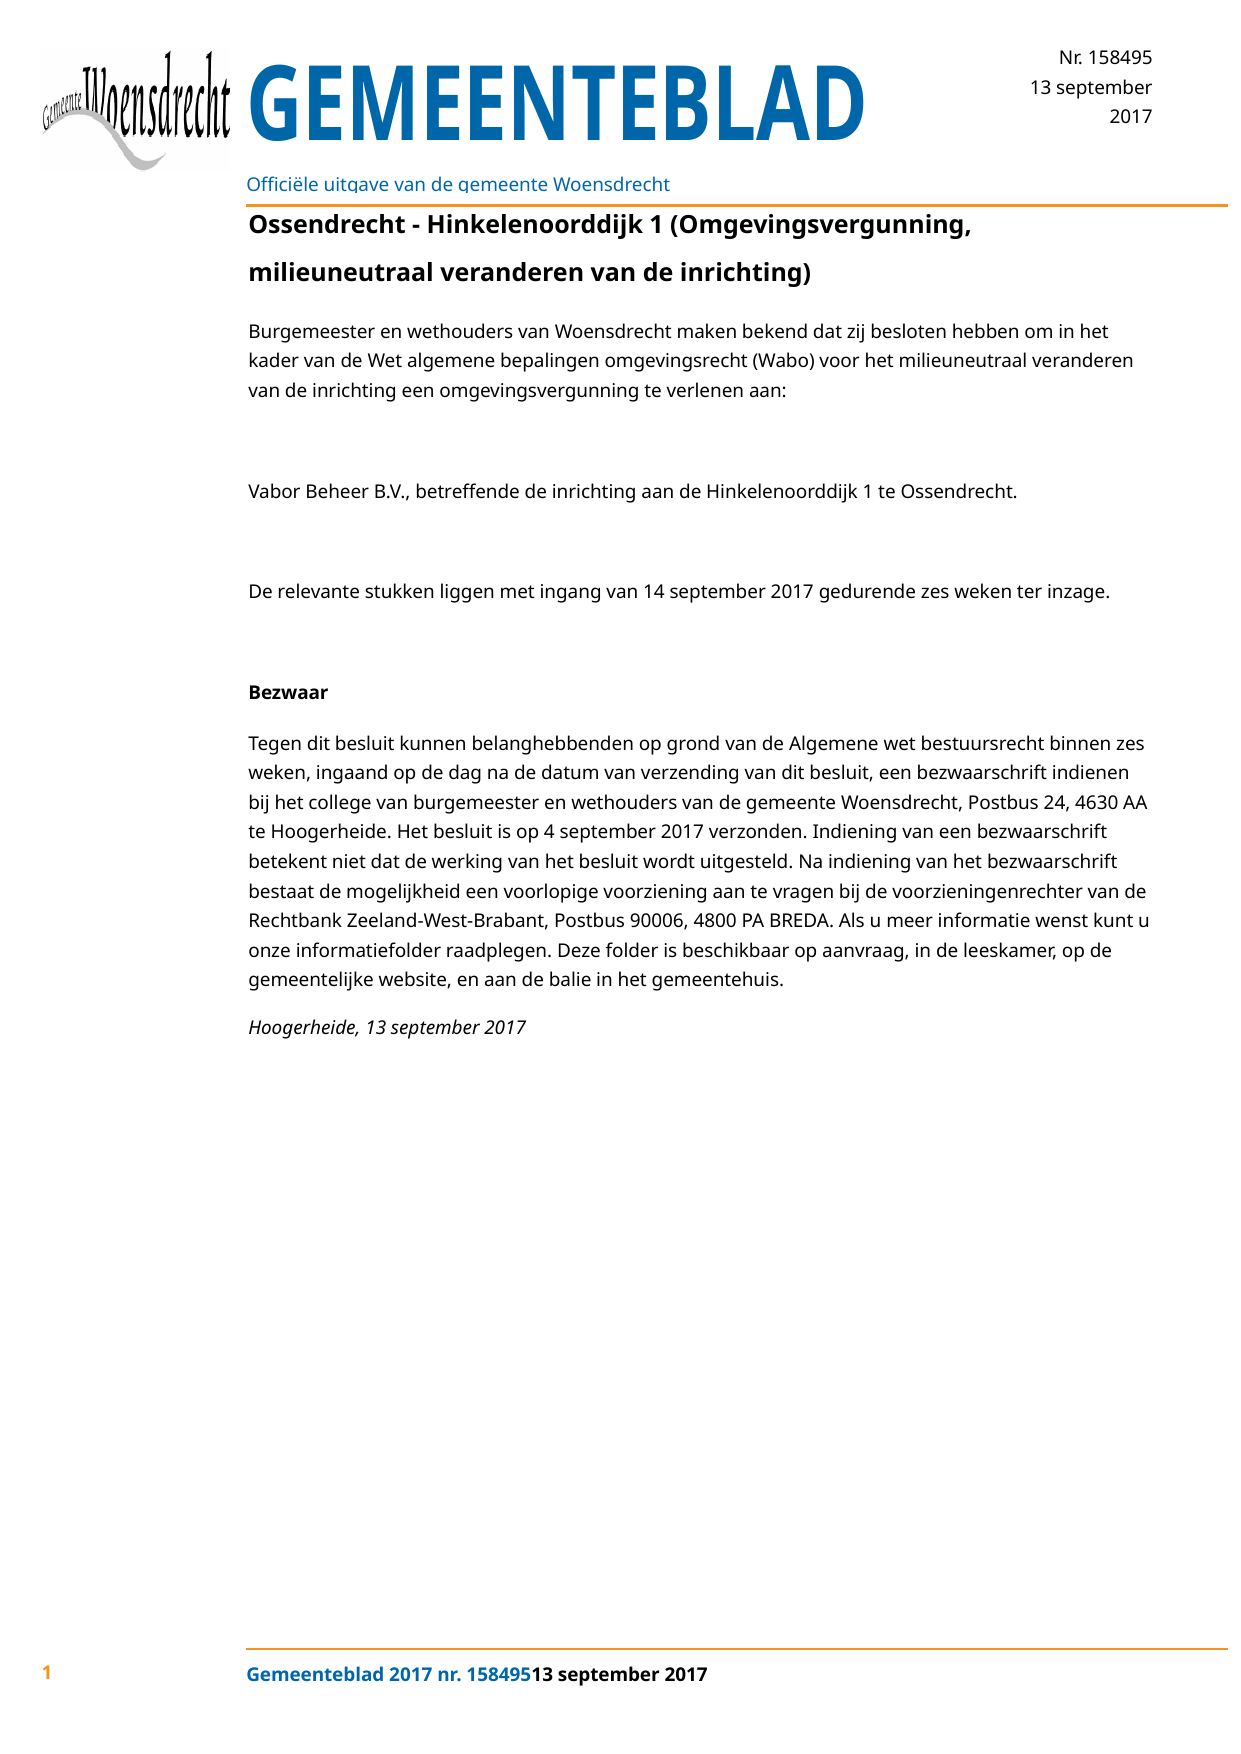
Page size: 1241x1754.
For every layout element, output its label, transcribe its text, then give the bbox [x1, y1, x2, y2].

text Ossendrecht - Hinkelenoorddijk 1 (Omgevingsvergunning, milieuneutraal veranderen van de inrichting) [248, 207, 1152, 288]
text Bezwaar [248, 679, 1152, 705]
picture [41, 47, 231, 172]
text Burgemeester en wethouders van Woensdrecht maken bekend dat zij besloten hebben om in het kader van de Wet algemene bepalingen omgevingsrecht (Wabo) voor het milieuneutraal veranderen van de inrichting een omgevingsvergunning te verlenen aan: [248, 318, 1152, 403]
text Hoogerheide, 13 september 2017 [248, 1014, 1152, 1040]
text Vabor Beheer B.V., betreffende de inrichting aan de Hinkelenoorddijk 1 te Ossendrecht. [248, 478, 1152, 504]
text De relevante stukken liggen met ingang van 14 september 2017 gedurende zes weken ter inzage. [248, 579, 1152, 604]
text Tegen dit besluit kunnen belanghebbenden op grond van de Algemene wet bestuursrecht binnen zes weken, ingaand op de dag na de datum van verzending van dit besluit, een bezwaarschrift indienen bij het college van burgemeester en wethouders van de gemeente Woensdrecht, Postbus 24, 4630 AA te Hoogerheide. Het besluit is op 4 september 2017 verzonden. Indiening van een bezwaarschrift betekent niet dat de werking van het besluit wordt uitgesteld. Na indiening van het bezwaarschrift bestaat de mogelijkheid een voorlopige voorziening aan te vragen bij de voorzieningenrechter van de Rechtbank Zeeland-West-Brabant, Postbus 90006, 4800 PA BREDA. Als u meer informatie wenst kunt u onze informatiefolder raadplegen. Deze folder is beschikbaar op aanvraag, in de leeskamer, op de gemeentelijke website, en aan de balie in het gemeentehuis. [248, 730, 1152, 992]
